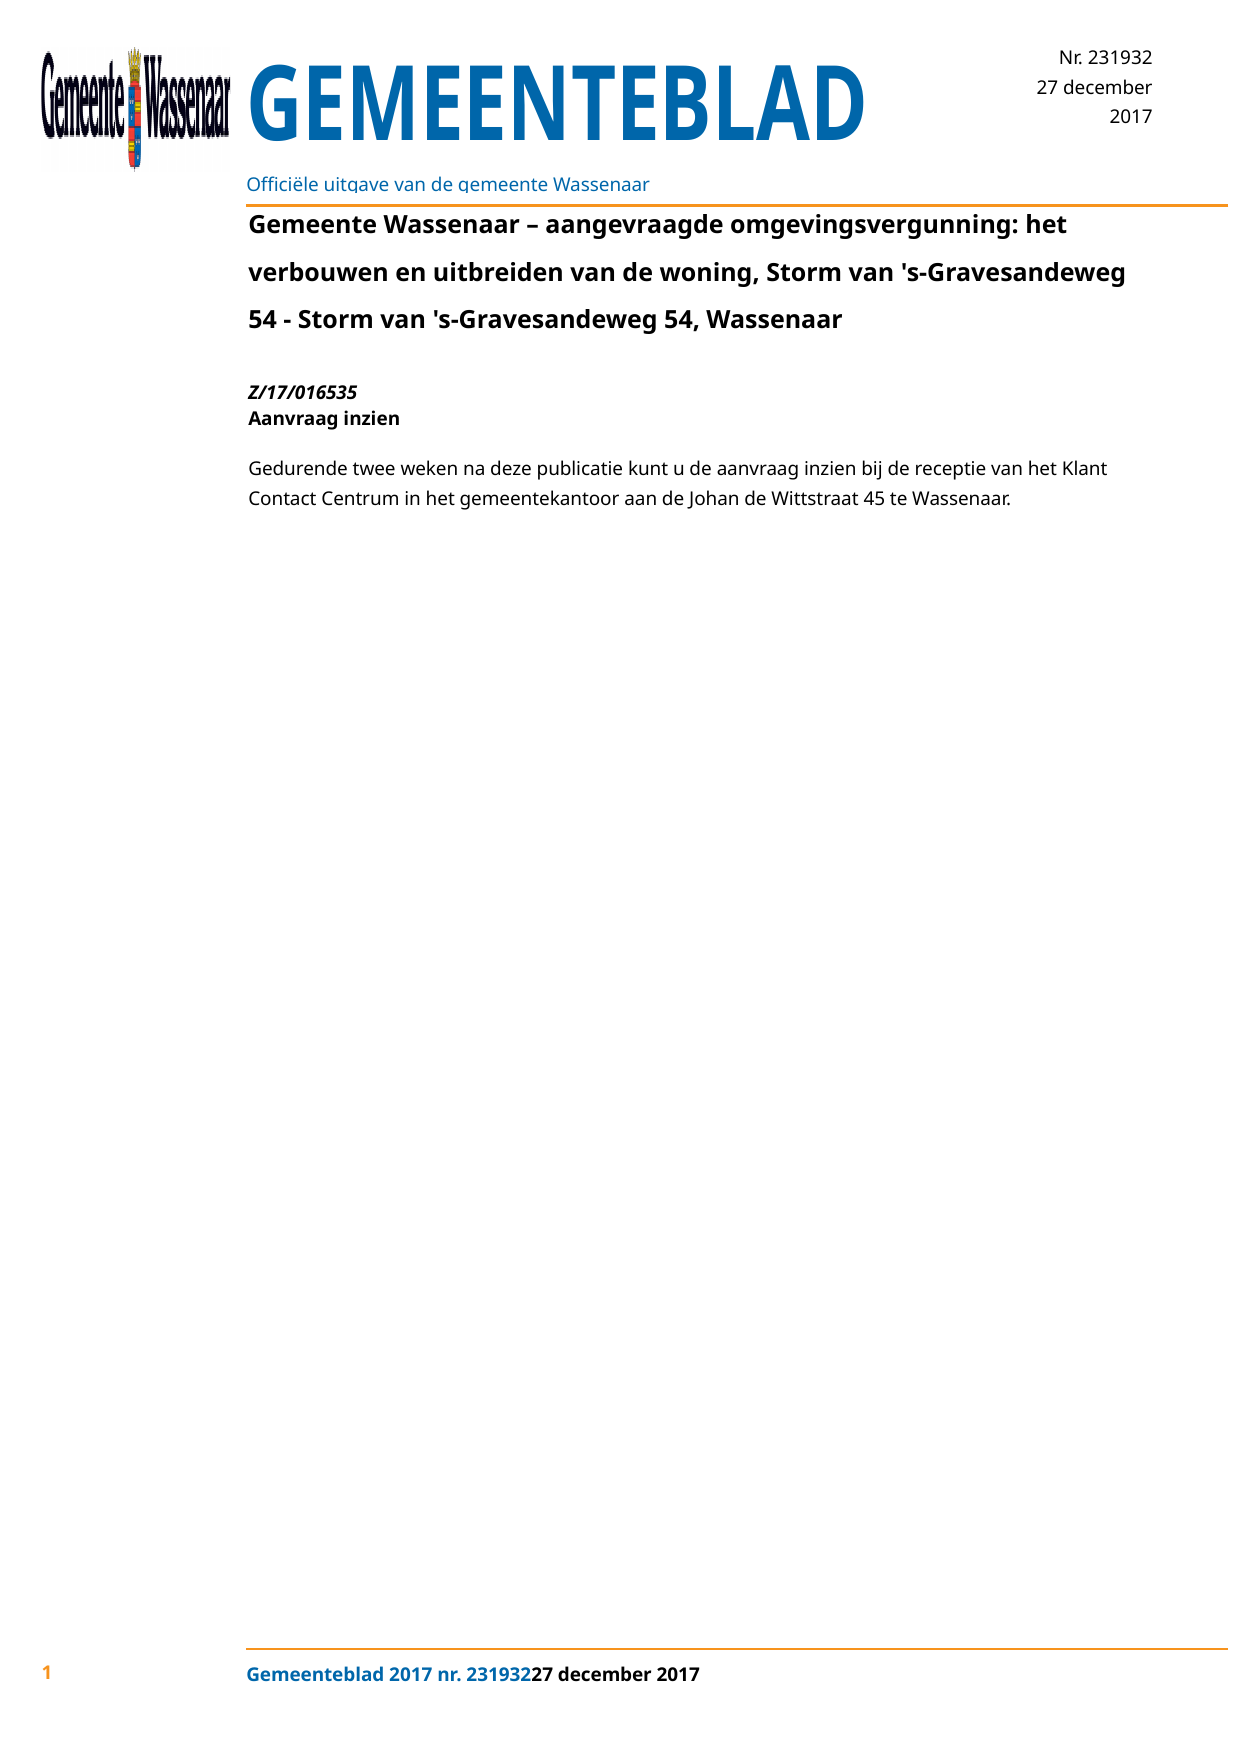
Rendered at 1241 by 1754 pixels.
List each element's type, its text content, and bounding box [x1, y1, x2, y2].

text Gemeente Wassenaar – aangevraagde omgevingsvergunning: het verbouwen en uitbreiden van de woning, Storm van 's-Gravesandeweg 54 - Storm van 's-Gravesandeweg 54, Wassenaar [248, 207, 1152, 336]
text Aanvraag inzien [248, 405, 1152, 431]
text Gedurende twee weken na deze publicatie kunt u de aanvraag inzien bij de receptie van het Klant Contact Centrum in het gemeentekantoor aan de Johan de Wittstraat 45 te Wassenaar. [248, 455, 1152, 511]
picture [41, 47, 231, 172]
text Z/17/016535 [248, 379, 1152, 405]
